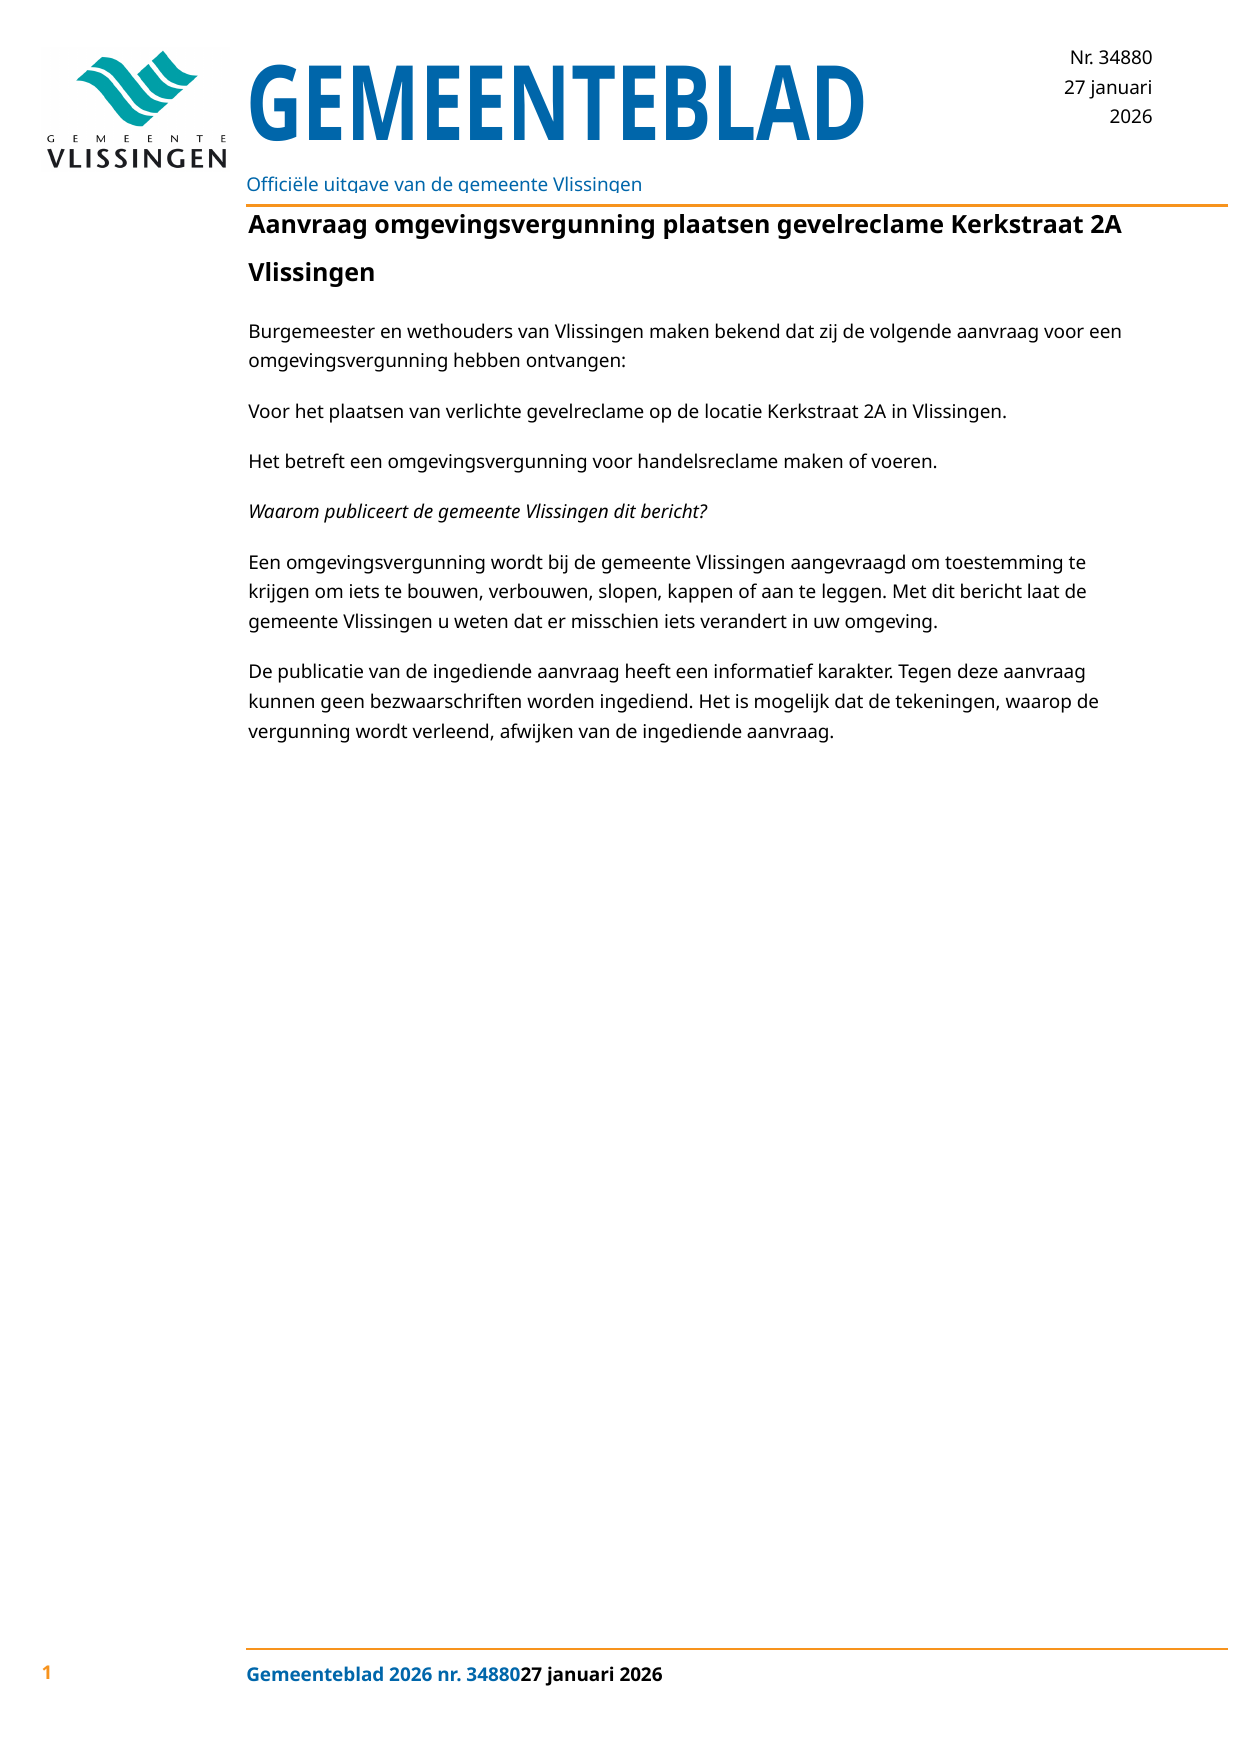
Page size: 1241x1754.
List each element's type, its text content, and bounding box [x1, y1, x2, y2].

text Burgemeester en wethouders van Vlissingen maken bekend dat zij de volgende aanvraag voor een omgevingsvergunning hebben ontvangen: [248, 318, 1152, 373]
text Een omgevingsvergunning wordt bij de gemeente Vlissingen aangevraagd om toestemming te krijgen om iets te bouwen, verbouwen, slopen, kappen of aan te leggen. Met dit bericht laat de gemeente Vlissingen u weten dat er misschien iets verandert in uw omgeving. [248, 549, 1152, 634]
text Het betreft een omgevingsvergunning voor handelsreclame maken of voeren. [248, 448, 1152, 474]
text De publicatie van de ingediende aanvraag heeft een informatief karakter. Tegen deze aanvraag kunnen geen bezwaarschriften worden ingediend. Het is mogelijk dat de tekeningen, waarop de vergunning wordt verleend, afwijken van de ingediende aanvraag. [248, 659, 1152, 744]
text Waarom publiceert de gemeente Vlissingen dit bericht? [248, 499, 1152, 524]
text Aanvraag omgevingsvergunning plaatsen gevelreclame Kerkstraat 2A Vlissingen [248, 207, 1152, 288]
text Voor het plaatsen van verlichte gevelreclame op de locatie Kerkstraat 2A in Vlissingen. [248, 398, 1152, 424]
picture [41, 47, 231, 172]
